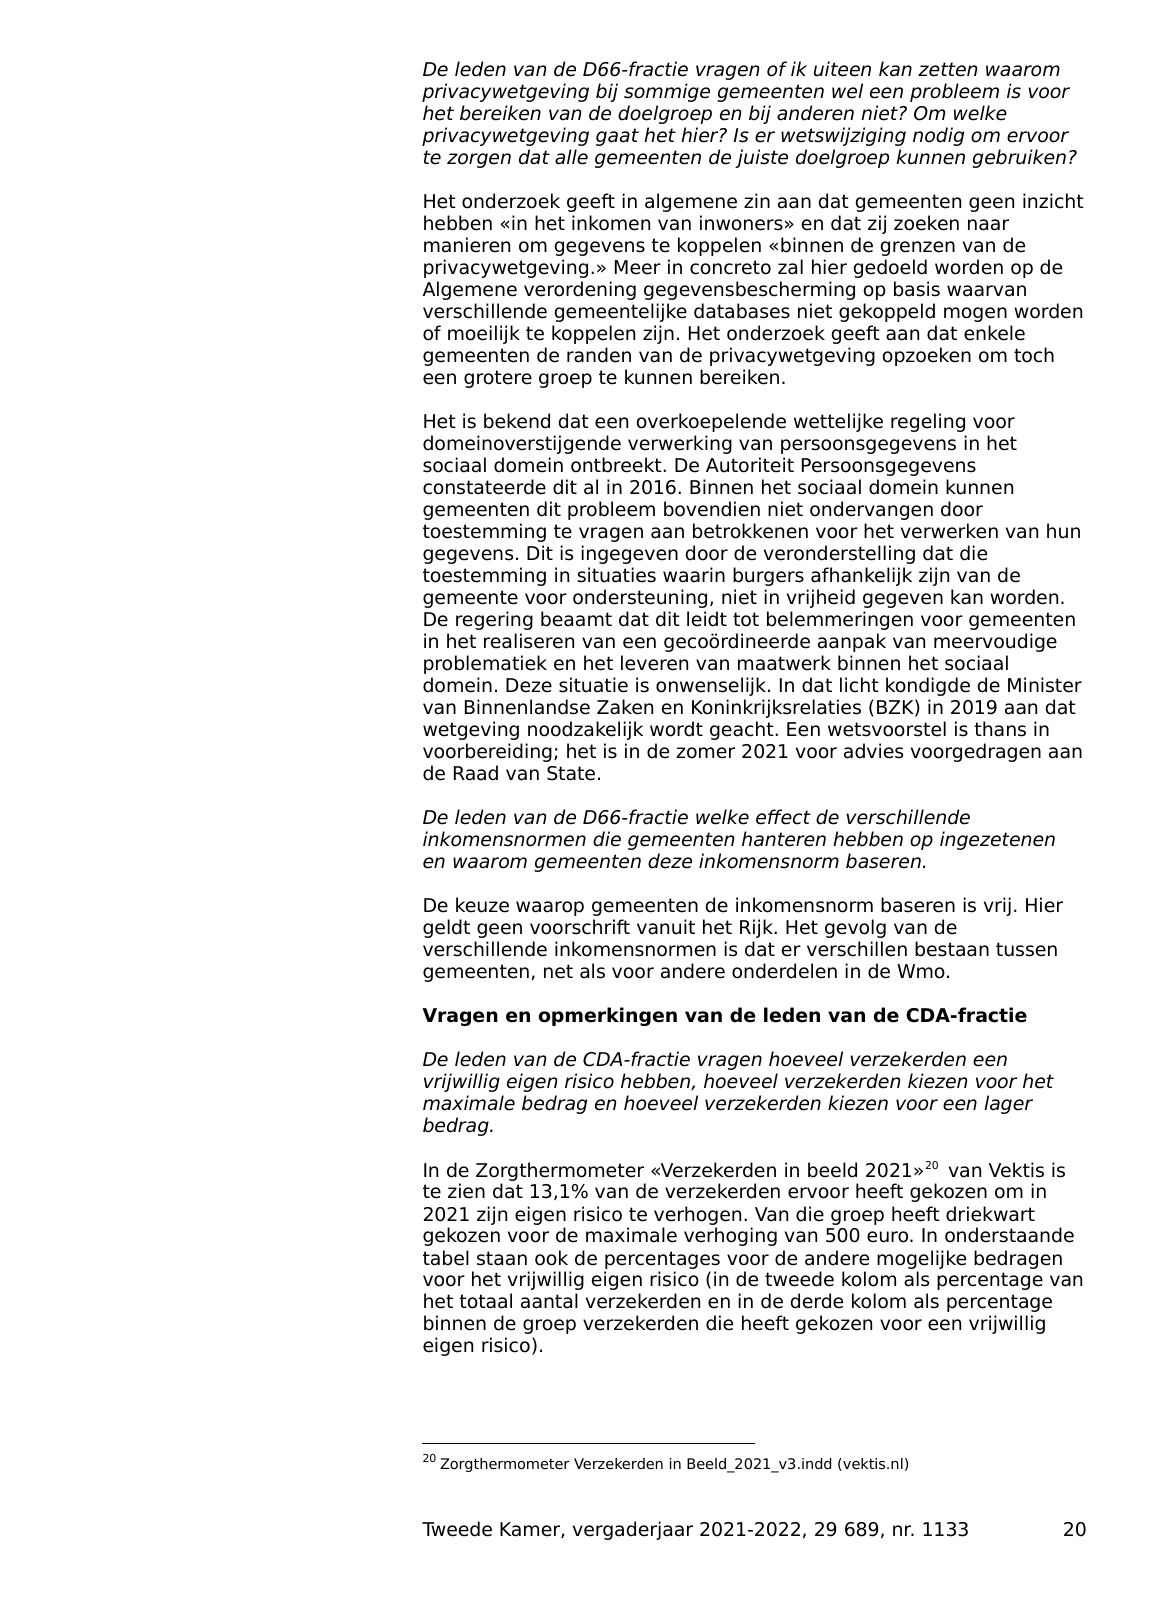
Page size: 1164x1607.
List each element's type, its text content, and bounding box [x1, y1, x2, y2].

text In de Zorgthermometer «Verzekerden in beeld 2021» van Vektis is te zien dat 13,1% van de verzekerden ervoor heeft gekozen om in 2021 zijn eigen risico te verhogen. Van die groep heeft driekwart gekozen voor de maximale verhoging van 500 euro. In onderstaande tabel staan ook de percentages voor de andere mogelijke bedragen voor het vrijwillig eigen risico (in de tweede kolom als percentage van het totaal aantal verzekerden en in de derde kolom als percentage binnen de groep verzekerden die heeft gekozen voor een vrijwillig eigen risico). [422, 1159, 1087, 1357]
text De leden van de CDA-fractie vragen hoeveel verzekerden een vrijwillig eigen risico hebben, hoeveel verzekerden kiezen voor het maximale bedrag en hoeveel verzekerden kiezen voor een lager bedrag. [422, 1049, 1087, 1137]
text De leden van de D66-fractie welke effect de verschillende inkomensnormen die gemeenten hanteren hebben op ingezetenen en waarom gemeenten deze inkomensnorm baseren. [422, 807, 1087, 873]
text Het is bekend dat een overkoepelende wettelijke regeling voor domeinoverstijgende verwerking van persoonsgegevens in het sociaal domein ontbreekt. De Autoriteit Persoonsgegevens constateerde dit al in 2016. Binnen het sociaal domein kunnen gemeenten dit probleem bovendien niet ondervangen door toestemming te vragen aan betrokkenen voor het verwerken van hun gegevens. Dit is ingegeven door de veronderstelling dat die toestemming in situaties waarin burgers afhankelijk zijn van de gemeente voor ondersteuning, niet in vrijheid gegeven kan worden. De regering beaamt dat dit leidt tot belemmeringen voor gemeenten in het realiseren van een gecoördineerde aanpak van meervoudige problematiek en het leveren van maatwerk binnen het sociaal domein. Deze situatie is onwenselijk. In dat licht kondigde de Minister van Binnenlandse Zaken en Koninkrijksrelaties (BZK) in 2019 aan dat wetgeving noodzakelijk wordt geacht. Een wetsvoorstel is thans in voorbereiding; het is in de zomer 2021 voor advies voorgedragen aan de Raad van State. [422, 411, 1087, 785]
text Het onderzoek geeft in algemene zin aan dat gemeenten geen inzicht hebben «in het inkomen van inwoners» en dat zij zoeken naar manieren om gegevens te koppelen «binnen de grenzen van de privacywetgeving.» Meer in concreto zal hier gedoeld worden op de Algemene verordening gegevensbescherming op basis waarvan verschillende gemeentelijke databases niet gekoppeld mogen worden of moeilijk te koppelen zijn. Het onderzoek geeft aan dat enkele gemeenten de randen van de privacywetgeving opzoeken om toch een grotere groep te kunnen bereiken. [422, 191, 1087, 389]
subtitle Vragen en opmerkingen van de leden van de CDA-fractie [422, 1005, 1087, 1027]
text Zorgthermometer Verzekerden in Beeld_2021_v3.indd (vektis.nl) [422, 1452, 1087, 1474]
text De leden van de D66-fractie vragen of ik uiteen kan zetten waarom privacywetgeving bij sommige gemeenten wel een probleem is voor het bereiken van de doelgroep en bij anderen niet? Om welke privacywetgeving gaat het hier? Is er wetswijziging nodig om ervoor te zorgen dat alle gemeenten de juiste doelgroep kunnen gebruiken? [422, 59, 1087, 169]
text De keuze waarop gemeenten de inkomensnorm baseren is vrij. Hier geldt geen voorschrift vanuit het Rijk. Het gevolg van de verschillende inkomensnormen is dat er verschillen bestaan tussen gemeenten, net als voor andere onderdelen in de Wmo. [422, 895, 1087, 983]
